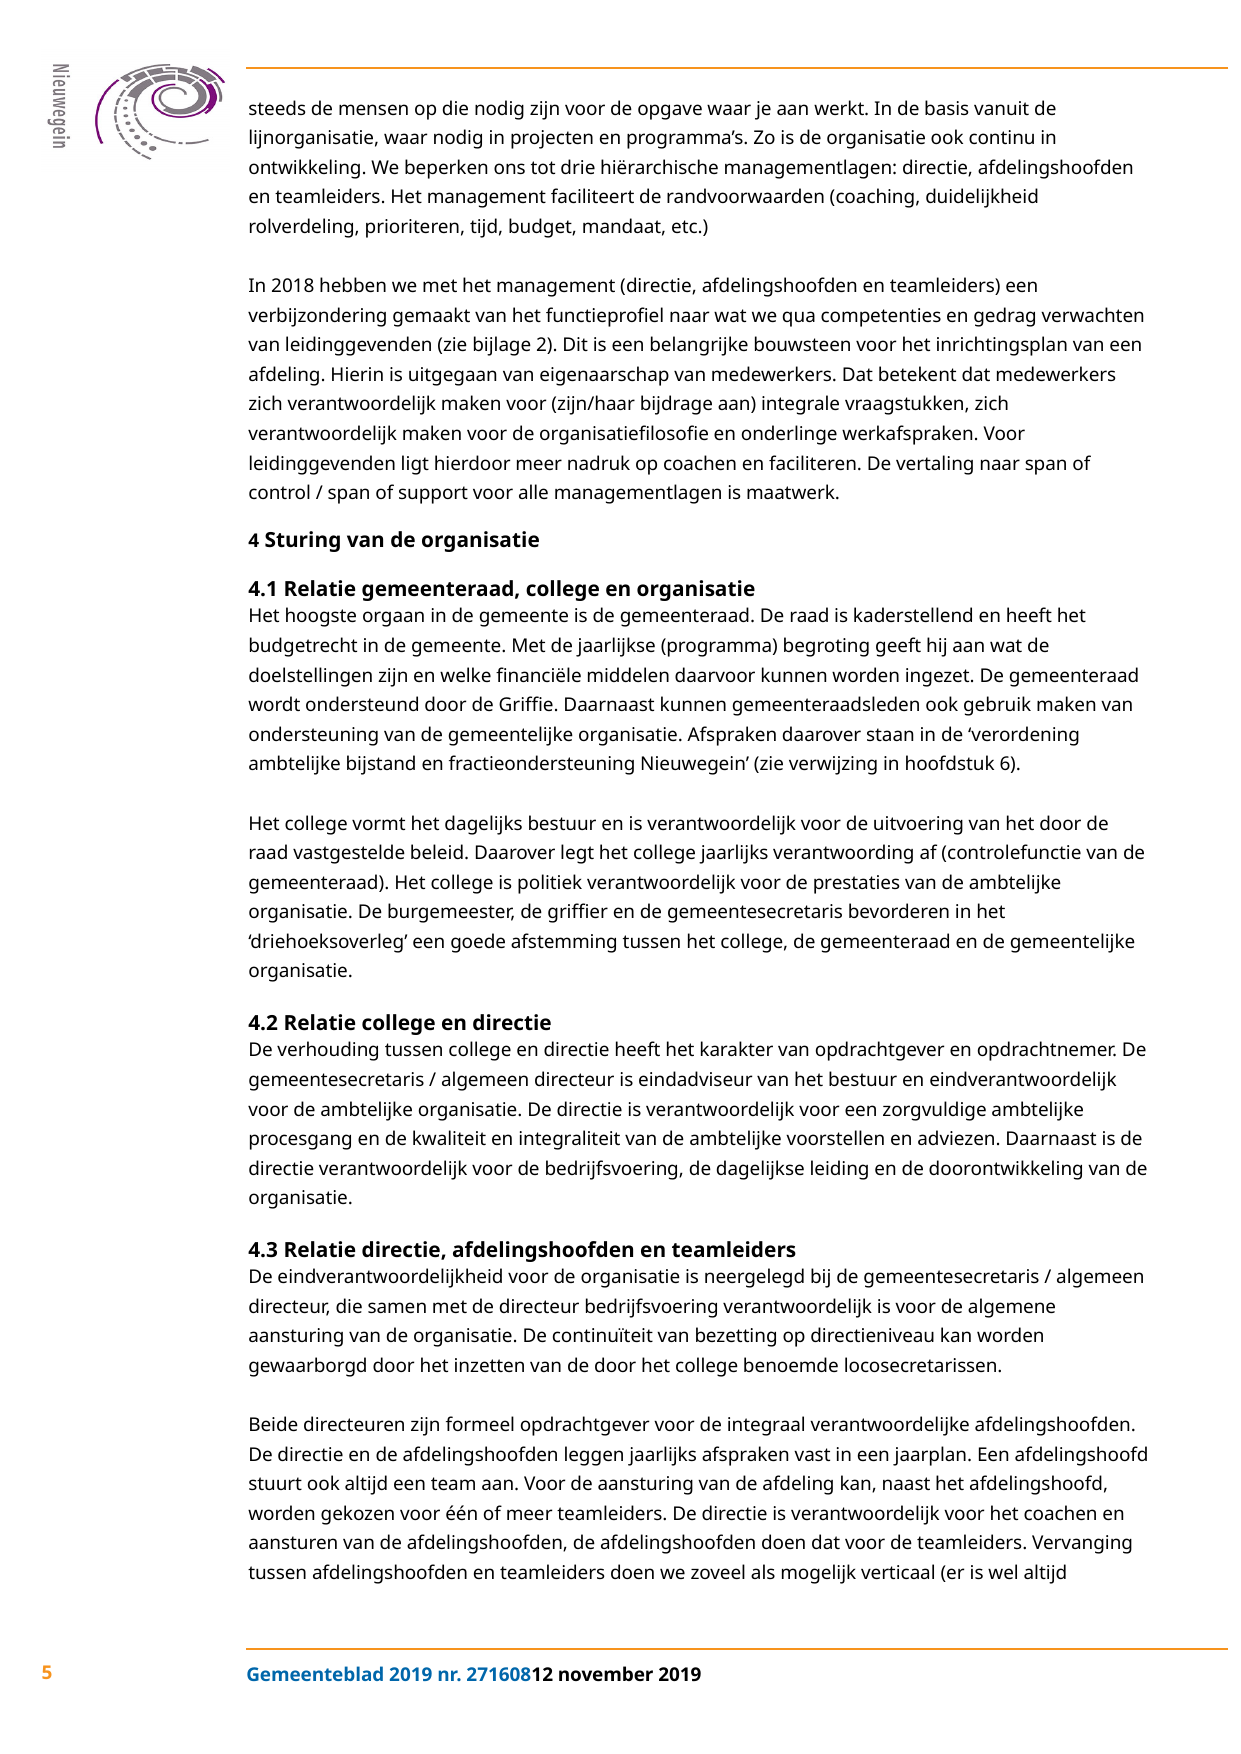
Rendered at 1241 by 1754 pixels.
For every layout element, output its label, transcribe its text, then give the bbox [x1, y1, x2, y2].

text Het hoogste orgaan in de gemeente is de gemeenteraad. De raad is kaderstellend en heeft het budgetrecht in de gemeente. Met de jaarlijkse (programma) begroting geeft hij aan wat de doelstellingen zijn en welke financiële middelen daarvoor kunnen worden ingezet. De gemeenteraad wordt ondersteund door de Griffie. Daarnaast kunnen gemeenteraadsleden ook gebruik maken van ondersteuning van de gemeentelijke organisatie. Afspraken daarover staan in de ‘verordening ambtelijke bijstand en fractieondersteuning Nieuwegein’ (zie verwijzing in hoofdstuk 6). [248, 603, 1152, 776]
text steeds de mensen op die nodig zijn voor de opgave waar je aan werkt. In de basis vanuit de lijnorganisatie, waar nodig in projecten en programma’s. Zo is de organisatie ook continu in ontwikkeling. We beperken ons tot drie hiërarchische managementlagen: directie, afdelingshoofden en teamleiders. Het management faciliteert de randvoorwaarden (coaching, duidelijkheid rolverdeling, prioriteren, tijd, budget, mandaat, etc.) [248, 95, 1152, 239]
text De eindverantwoordelijkheid voor de organisatie is neergelegd bij de gemeentesecretaris / algemeen directeur, die samen met de directeur bedrijfsvoering verantwoordelijk is voor de algemene aansturing van de organisatie. De continuïteit van bezetting op directieniveau kan worden gewaarborgd door het inzetten van de door het college benoemde locosecretarissen. [248, 1263, 1152, 1378]
text 4.3 Relatie directie, afdelingshoofden en teamleiders [248, 1235, 1152, 1263]
text De verhouding tussen college en directie heeft het karakter van opdrachtgever en opdrachtnemer. De gemeentesecretaris / algemeen directeur is eindadviseur van het bestuur en eindverantwoordelijk voor de ambtelijke organisatie. De directie is verantwoordelijk voor een zorgvuldige ambtelijke procesgang en de kwaliteit en integraliteit van de ambtelijke voorstellen en adviezen. Daarnaast is de directie verantwoordelijk voor de bedrijfsvoering, de dagelijkse leiding en de doorontwikkeling van de organisatie. [248, 1037, 1152, 1210]
text Het college vormt het dagelijks bestuur en is verantwoordelijk voor de uitvoering van het door de raad vastgestelde beleid. Daarover legt het college jaarlijks verantwoording af (controlefunctie van de gemeenteraad). Het college is politiek verantwoordelijk voor de prestaties van de ambtelijke organisatie. De burgemeester, de griffier en de gemeentesecretaris bevorderen in het ‘driehoeksoverleg’ een goede afstemming tussen het college, de gemeenteraad en de gemeentelijke organisatie. [248, 810, 1152, 983]
text 4 Sturing van de organisatie [248, 525, 1152, 553]
picture [41, 47, 231, 172]
text In 2018 hebben we met het management (directie, afdelingshoofden en teamleiders) een verbijzondering gemaakt van het functieprofiel naar wat we qua competenties en gedrag verwachten van leidinggevenden (zie bijlage 2). Dit is een belangrijke bouwsteen voor het inrichtingsplan van een afdeling. Hierin is uitgegaan van eigenaarschap van medewerkers. Dat betekent dat medewerkers zich verantwoordelijk maken voor (zijn/haar bijdrage aan) integrale vraagstukken, zich verantwoordelijk maken voor de organisatiefilosofie en onderlinge werkafspraken. Voor leidinggevenden ligt hierdoor meer nadruk op coachen en faciliteren. De vertaling naar span of control / span of support voor alle managementlagen is maatwerk. [248, 272, 1152, 505]
text 4.2 Relatie college en directie [248, 1008, 1152, 1037]
text 4.1 Relatie gemeenteraad, college en organisatie [248, 574, 1152, 603]
text Beide directeuren zijn formeel opdrachtgever voor de integraal verantwoordelijke afdelingshoofden. De directie en de afdelingshoofden leggen jaarlijks afspraken vast in een jaarplan. Een afdelingshoofd stuurt ook altijd een team aan. Voor de aansturing van de afdeling kan, naast het afdelingshoofd, worden gekozen voor één of meer teamleiders. De directie is verantwoordelijk voor het coachen en aansturen van de afdelingshoofden, de afdelingshoofden doen dat voor de teamleiders. Vervanging tussen afdelingshoofden en teamleiders doen we zoveel als mogelijk verticaal (er is wel altijd [248, 1411, 1152, 1585]
